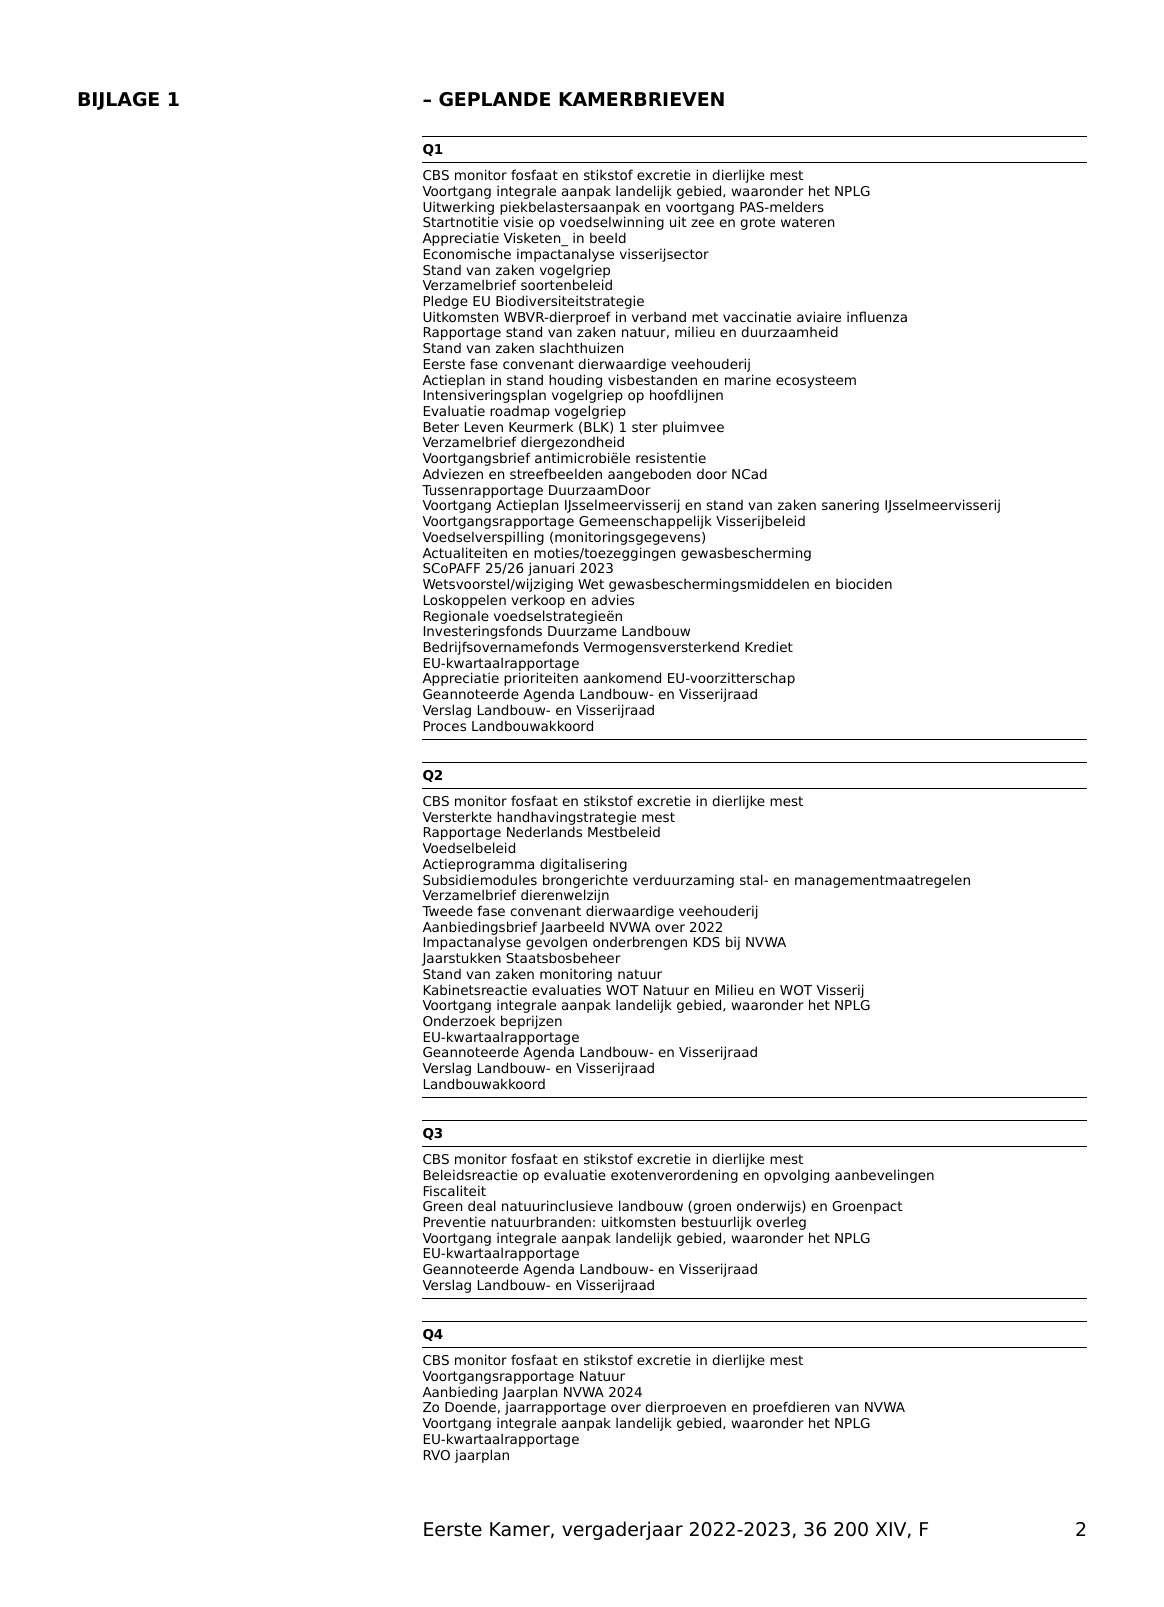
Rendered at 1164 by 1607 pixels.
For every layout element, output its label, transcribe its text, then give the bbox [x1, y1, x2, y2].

table_cell Tussenrapportage DuurzaamDoor [422, 483, 1087, 498]
table_cell Stand van zaken monitoring natuur [422, 967, 1087, 982]
table_cell RVO jaarplan [422, 1448, 1087, 1463]
table_cell Uitkomsten WBVR-dierproef in verband met vaccinatie aviaire influenza [422, 310, 1087, 325]
table_cell Versterkte handhavingstrategie mest [422, 809, 1087, 825]
table_cell Voortgangsrapportage Gemeenschappelijk Visserijbeleid [422, 514, 1087, 530]
table_cell Fiscaliteit [422, 1184, 1087, 1199]
table_cell Stand van zaken slachthuizen [422, 341, 1087, 357]
table_cell Actualiteiten en moties/toezeggingen gewasbescherming [422, 545, 1087, 561]
table_cell Onderzoek beprijzen [422, 1014, 1087, 1029]
subtitle BIJLAGE 1 – GEPLANDE KAMERBRIEVEN [77, 89, 1087, 111]
table_cell Beleidsreactie op evaluatie exotenverordening en opvolging aanbevelingen [422, 1168, 1087, 1183]
table_header Q1 [422, 137, 1087, 162]
table_cell Kabinetsreactie evaluaties WOT Natuur en Milieu en WOT Visserij [422, 983, 1087, 998]
table_cell Evaluatie roadmap vogelgriep [422, 404, 1087, 419]
table_cell Verslag Landbouw- en Visserijraad [422, 1061, 1087, 1077]
table_cell Wetsvoorstel/wijziging Wet gewasbeschermingsmiddelen en biociden [422, 577, 1087, 593]
table_cell CBS monitor fosfaat en stikstof excretie in dierlijke mest [422, 1147, 1087, 1168]
table_cell Verzamelbrief dierenwelzijn [422, 888, 1087, 904]
table_cell Regionale voedselstrategieën [422, 608, 1087, 624]
table_cell Verslag Landbouw- en Visserijraad [422, 703, 1087, 718]
table_cell Bedrijfsovernamefonds Vermogensversterkend Krediet [422, 640, 1087, 656]
table_cell Geannoteerde Agenda Landbouw- en Visserijraad [422, 1262, 1087, 1278]
table_cell Verslag Landbouw- en Visserijraad [422, 1278, 1087, 1298]
table_cell Voortgang integrale aanpak landelijk gebied, waaronder het NPLG [422, 998, 1087, 1014]
table_cell Rapportage stand van zaken natuur, milieu en duurzaamheid [422, 325, 1087, 341]
table_cell Intensiveringsplan vogelgriep op hoofdlijnen [422, 388, 1087, 404]
table_cell Beter Leven Keurmerk (BLK) 1 ster pluimvee [422, 420, 1087, 435]
table_cell Green deal natuurinclusieve landbouw (groen onderwijs) en Groenpact [422, 1199, 1087, 1215]
table_cell Voortgang integrale aanpak landelijk gebied, waaronder het NPLG [422, 1416, 1087, 1432]
table_cell Zo Doende, jaarrapportage over dierproeven en proefdieren van NVWA [422, 1400, 1087, 1416]
table_cell Subsidiemodules brongerichte verduurzaming stal- en managementmaatregelen [422, 872, 1087, 888]
table_cell Voortgang integrale aanpak landelijk gebied, waaronder het NPLG [422, 1231, 1087, 1246]
table_cell Voortgang integrale aanpak landelijk gebied, waaronder het NPLG [422, 184, 1087, 199]
table_cell Pledge EU Biodiversiteitstrategie [422, 294, 1087, 309]
table_cell Appreciatie Visketen_ in beeld [422, 231, 1087, 247]
table_cell Startnotitie visie op voedselwinning uit zee en grote wateren [422, 215, 1087, 231]
table_header Q3 [422, 1121, 1087, 1146]
table_cell Voortgangsrapportage Natuur [422, 1369, 1087, 1384]
table_cell EU-kwartaalrapportage [422, 1432, 1087, 1447]
table_cell Appreciatie prioriteiten aankomend EU-voorzitterschap [422, 671, 1087, 687]
table_header Q4 [422, 1322, 1087, 1347]
table_cell EU-kwartaalrapportage [422, 1246, 1087, 1262]
table_cell Verzamelbrief soortenbeleid [422, 278, 1087, 294]
table_cell Impactanalyse gevolgen onderbrengen KDS bij NVWA [422, 935, 1087, 951]
table_cell Landbouwakkoord [422, 1077, 1087, 1097]
table_cell Geannoteerde Agenda Landbouw- en Visserijraad [422, 1045, 1087, 1061]
table_cell Voortgangsbrief antimicrobiële resistentie [422, 451, 1087, 467]
table_cell Uitwerking piekbelastersaanpak en voortgang PAS-melders [422, 199, 1087, 215]
table_cell Rapportage Nederlands Mestbeleid [422, 825, 1087, 841]
table_cell SCoPAFF 25/26 januari 2023 [422, 561, 1087, 577]
table_cell Voedselverspilling (monitoringsgegevens) [422, 530, 1087, 545]
table_cell CBS monitor fosfaat en stikstof excretie in dierlijke mest [422, 163, 1087, 184]
table_cell Aanbiedingsbrief Jaarbeeld NVWA over 2022 [422, 920, 1087, 935]
table_cell CBS monitor fosfaat en stikstof excretie in dierlijke mest [422, 789, 1087, 809]
table_cell CBS monitor fosfaat en stikstof excretie in dierlijke mest [422, 1348, 1087, 1369]
table_cell Tweede fase convenant dierwaardige veehouderij [422, 904, 1087, 919]
table_cell Investeringsfonds Duurzame Landbouw [422, 624, 1087, 640]
table_cell Preventie natuurbranden: uitkomsten bestuurlijk overleg [422, 1215, 1087, 1231]
table_cell Actieprogramma digitalisering [422, 857, 1087, 872]
table_cell Economische impactanalyse visserijsector [422, 247, 1087, 262]
table_cell Proces Landbouwakkoord [422, 719, 1087, 739]
table_cell Actieplan in stand houding visbestanden en marine ecosysteem [422, 373, 1087, 388]
table_cell Aanbieding Jaarplan NVWA 2024 [422, 1385, 1087, 1400]
table_cell Jaarstukken Staatsbosbeheer [422, 951, 1087, 967]
table_cell Verzamelbrief diergezondheid [422, 435, 1087, 451]
table_cell Adviezen en streefbeelden aangeboden door NCad [422, 467, 1087, 482]
table_cell Voortgang Actieplan IJsselmeervisserij en stand van zaken sanering IJsselmeervisserij [422, 498, 1087, 514]
table_cell EU-kwartaalrapportage [422, 1030, 1087, 1045]
table_header Q2 [422, 763, 1087, 788]
table_cell Stand van zaken vogelgriep [422, 262, 1087, 278]
table_cell Voedselbeleid [422, 841, 1087, 857]
table_cell Geannoteerde Agenda Landbouw- en Visserijraad [422, 687, 1087, 703]
table_cell Loskoppelen verkoop en advies [422, 593, 1087, 608]
table_cell Eerste fase convenant dierwaardige veehouderij [422, 357, 1087, 372]
table_cell EU-kwartaalrapportage [422, 656, 1087, 671]
